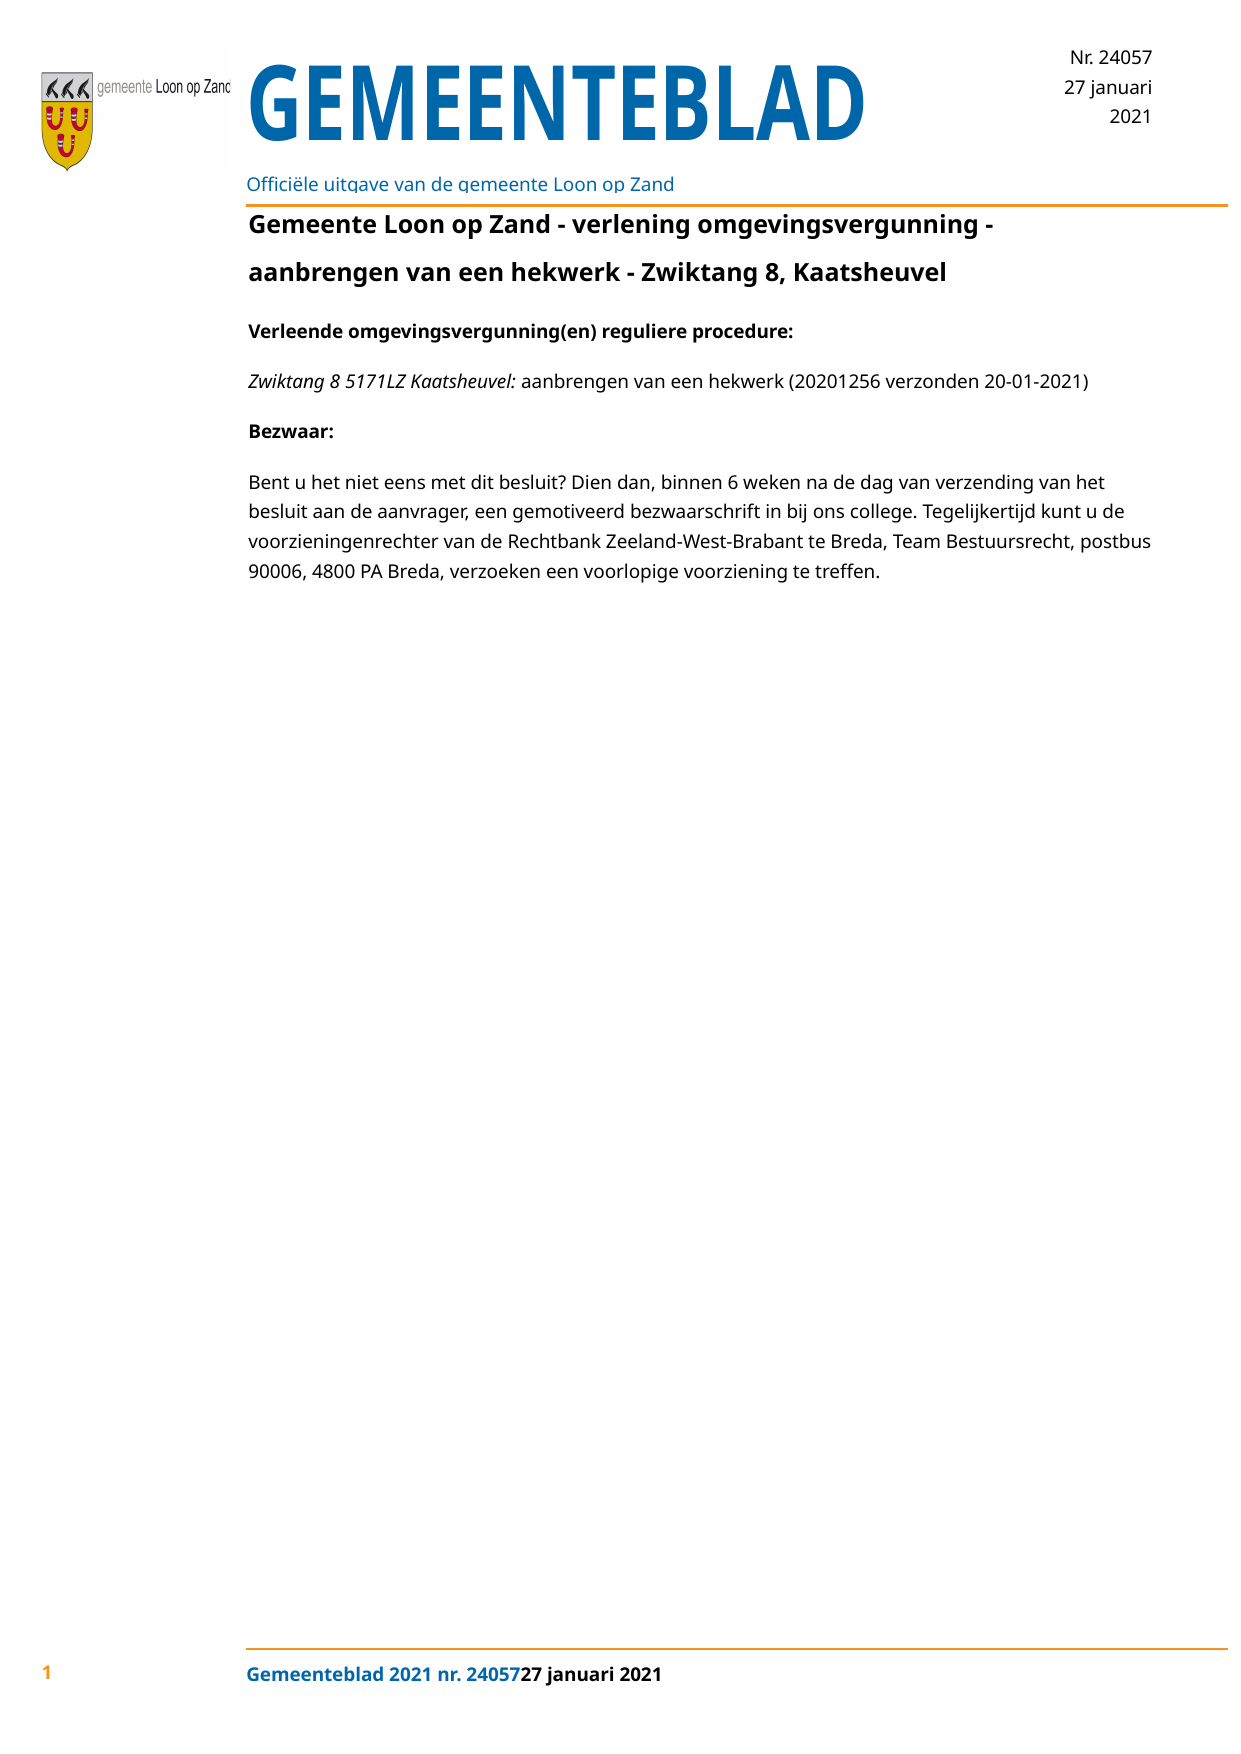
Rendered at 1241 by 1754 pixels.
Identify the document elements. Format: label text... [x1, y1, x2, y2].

picture [41, 47, 231, 172]
text Gemeente Loon op Zand - verlening omgevingsvergunning - aanbrengen van een hekwerk - Zwiktang 8, Kaatsheuvel [248, 207, 1152, 288]
text Bent u het niet eens met dit besluit? Dien dan, binnen 6 weken na de dag van verzending van het besluit aan de aanvrager, een gemotiveerd bezwaarschrift in bij ons college. Tegelijkertijd kunt u de voorzieningenrechter van de Rechtbank Zeeland-West-Brabant te Breda, Team Bestuursrecht, postbus 90006, 4800 PA Breda, verzoeken een voorlopige voorziening te treffen. [248, 469, 1152, 584]
text Bezwaar: [248, 419, 1152, 444]
text Verleende omgevingsvergunning(en) reguliere procedure: [248, 318, 1152, 344]
text Zwiktang 8 5171LZ Kaatsheuvel: aanbrengen van een hekwerk (20201256 verzonden 20-01-2021) [248, 368, 1152, 394]
